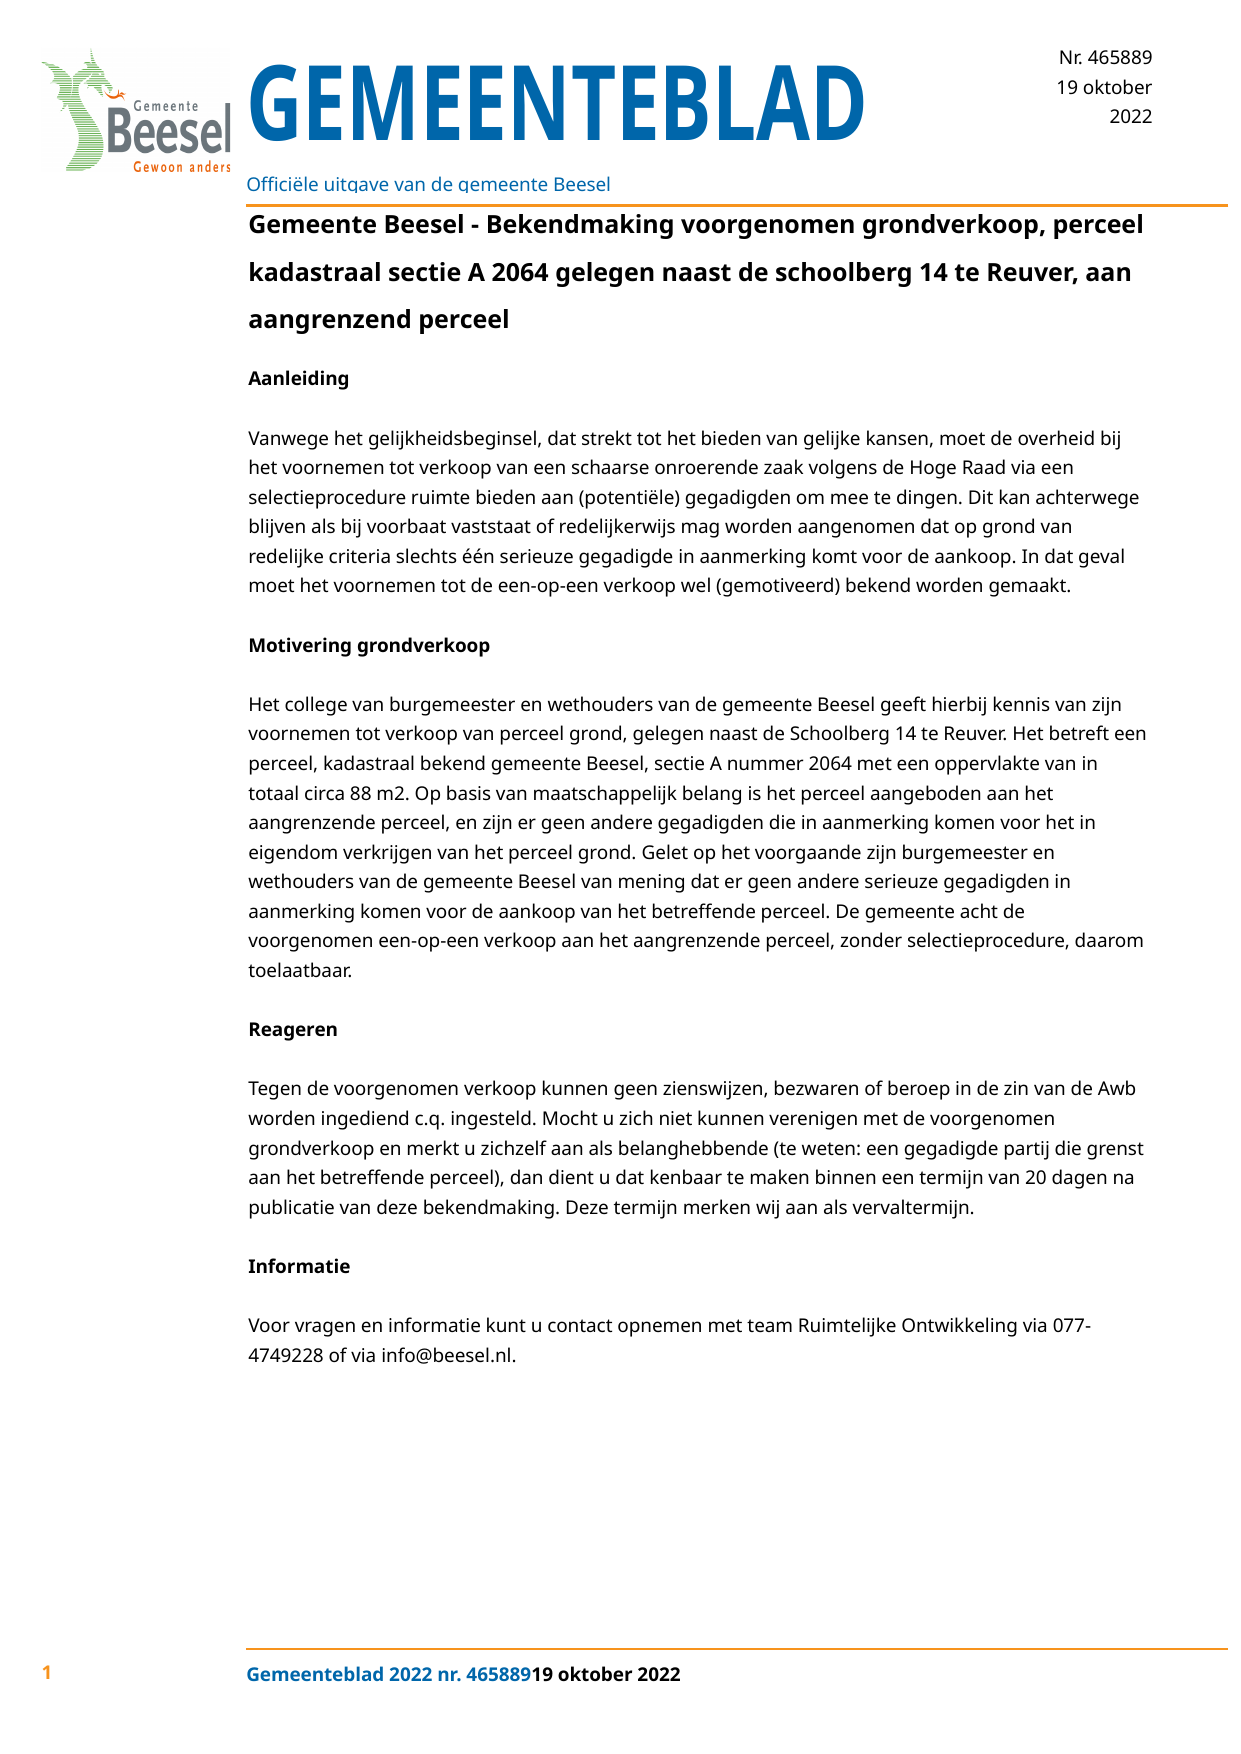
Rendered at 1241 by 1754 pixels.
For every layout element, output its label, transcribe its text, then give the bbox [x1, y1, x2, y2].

picture [41, 47, 231, 172]
text Informatie [248, 1253, 1152, 1279]
text Vanwege het gelijkheidsbeginsel, dat strekt tot het bieden van gelijke kansen, moet de overheid bij het voornemen tot verkoop van een schaarse onroerende zaak volgens de Hoge Raad via een selectieprocedure ruimte bieden aan (potentiële) gegadigden om mee te dingen. Dit kan achterwege blijven als bij voorbaat vaststaat of redelijkerwijs mag worden aangenomen dat op grond van redelijke criteria slechts één serieuze gegadigde in aanmerking komt voor de aankoop. In dat geval moet het voornemen tot de een-op-een verkoop wel (gemotiveerd) bekend worden gemaakt. [248, 425, 1152, 598]
text Tegen de voorgenomen verkoop kunnen geen zienswijzen, bezwaren of beroep in de zin van de Awb worden ingediend c.q. ingesteld. Mocht u zich niet kunnen verenigen met de voorgenomen grondverkoop en merkt u zichzelf aan als belanghebbende (te weten: een gegadigde partij die grenst aan het betreffende perceel), dan dient u dat kenbaar te maken binnen een termijn van 20 dagen na publicatie van deze bekendmaking. Deze termijn merken wij aan als vervaltermijn. [248, 1076, 1152, 1219]
text Voor vragen en informatie kunt u contact opnemen met team Ruimtelijke Ontwikkeling via 077-4749228 of via info@beesel.nl. [248, 1312, 1152, 1367]
text Motivering grondverkoop [248, 632, 1152, 657]
text Aanleiding [248, 366, 1152, 391]
text Het college van burgemeester en wethouders van de gemeente Beesel geeft hierbij kennis van zijn voornemen tot verkoop van perceel grond, gelegen naast de Schoolberg 14 te Reuver. Het betreft een perceel, kadastraal bekend gemeente Beesel, sectie A nummer 2064 met een oppervlakte van in totaal circa 88 m2. Op basis van maatschappelijk belang is het perceel aangeboden aan het aangrenzende perceel, en zijn er geen andere gegadigden die in aanmerking komen voor het in eigendom verkrijgen van het perceel grond. Gelet op het voorgaande zijn burgemeester en wethouders van de gemeente Beesel van mening dat er geen andere serieuze gegadigden in aanmerking komen voor de aankoop van het betreffende perceel. De gemeente acht de voorgenomen een-op-een verkoop aan het aangrenzende perceel, zonder selectieprocedure, daarom toelaatbaar. [248, 691, 1152, 983]
text Gemeente Beesel - Bekendmaking voorgenomen grondverkoop, perceel kadastraal sectie A 2064 gelegen naast de schoolberg 14 te Reuver, aan aangrenzend perceel [248, 207, 1152, 336]
text Reageren [248, 1016, 1152, 1042]
